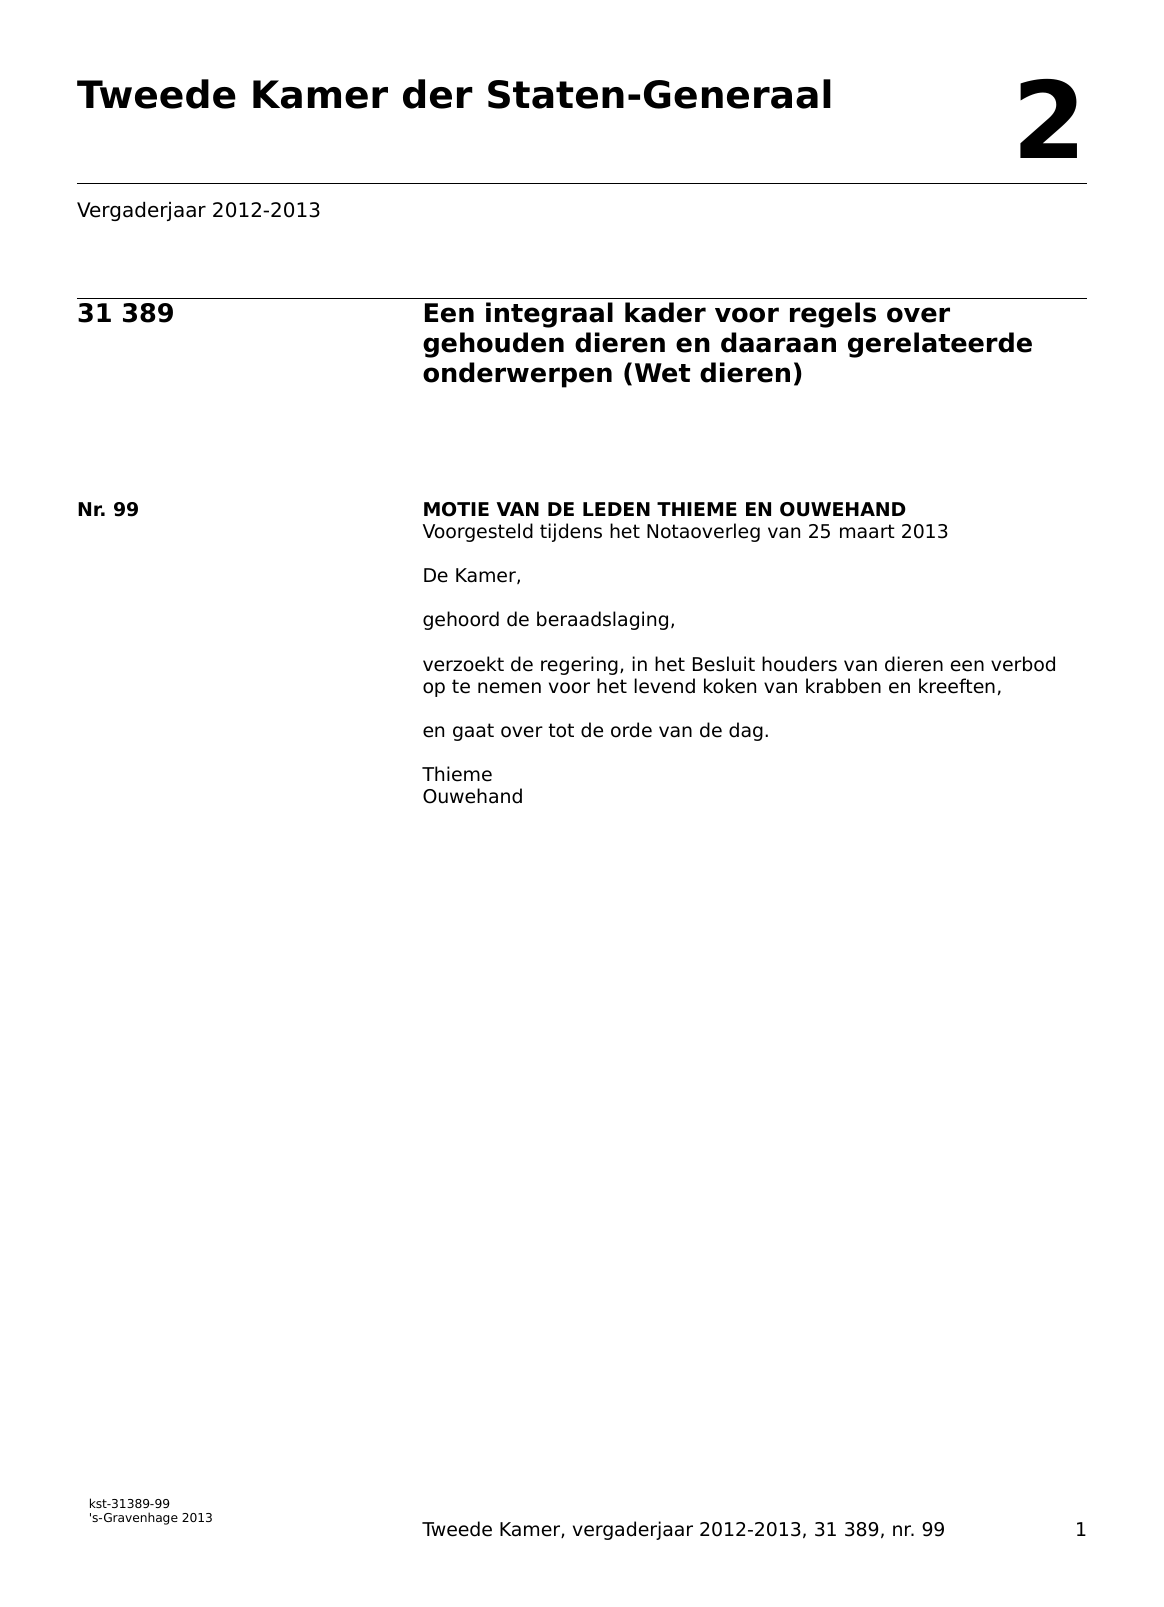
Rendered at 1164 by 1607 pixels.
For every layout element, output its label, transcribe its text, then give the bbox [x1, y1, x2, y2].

table_header Tweede Kamer der Staten-Generaal [77, 59, 886, 183]
text en gaat over tot de orde van de dag. [422, 720, 1087, 742]
table_cell Vergaderjaar 2012-2013 [77, 184, 1087, 298]
subtitle 31 389 Een integraal kader voor regels over gehouden dieren en daaraan gerelateerde onderwerpen (Wet dieren) [77, 299, 1087, 388]
table_header 2 [886, 59, 1087, 183]
text De Kamer, [422, 565, 1087, 587]
text Ouwehand [422, 786, 1087, 808]
text gehoord de beraadslaging, [422, 609, 1087, 631]
text kst-31389-99 [88, 1497, 323, 1511]
text 's-Gravenhage 2013 [88, 1511, 323, 1525]
text Thieme [422, 764, 1087, 786]
text Voorgesteld tijdens het Notaoverleg van 25 maart 2013 [422, 521, 1087, 543]
subtitle Nr. 99 MOTIE VAN DE LEDEN THIEME EN OUWEHAND [77, 499, 1087, 521]
text verzoekt de regering, in het Besluit houders van dieren een verbod op te nemen voor het levend koken van krabben en kreeften, [422, 653, 1087, 697]
